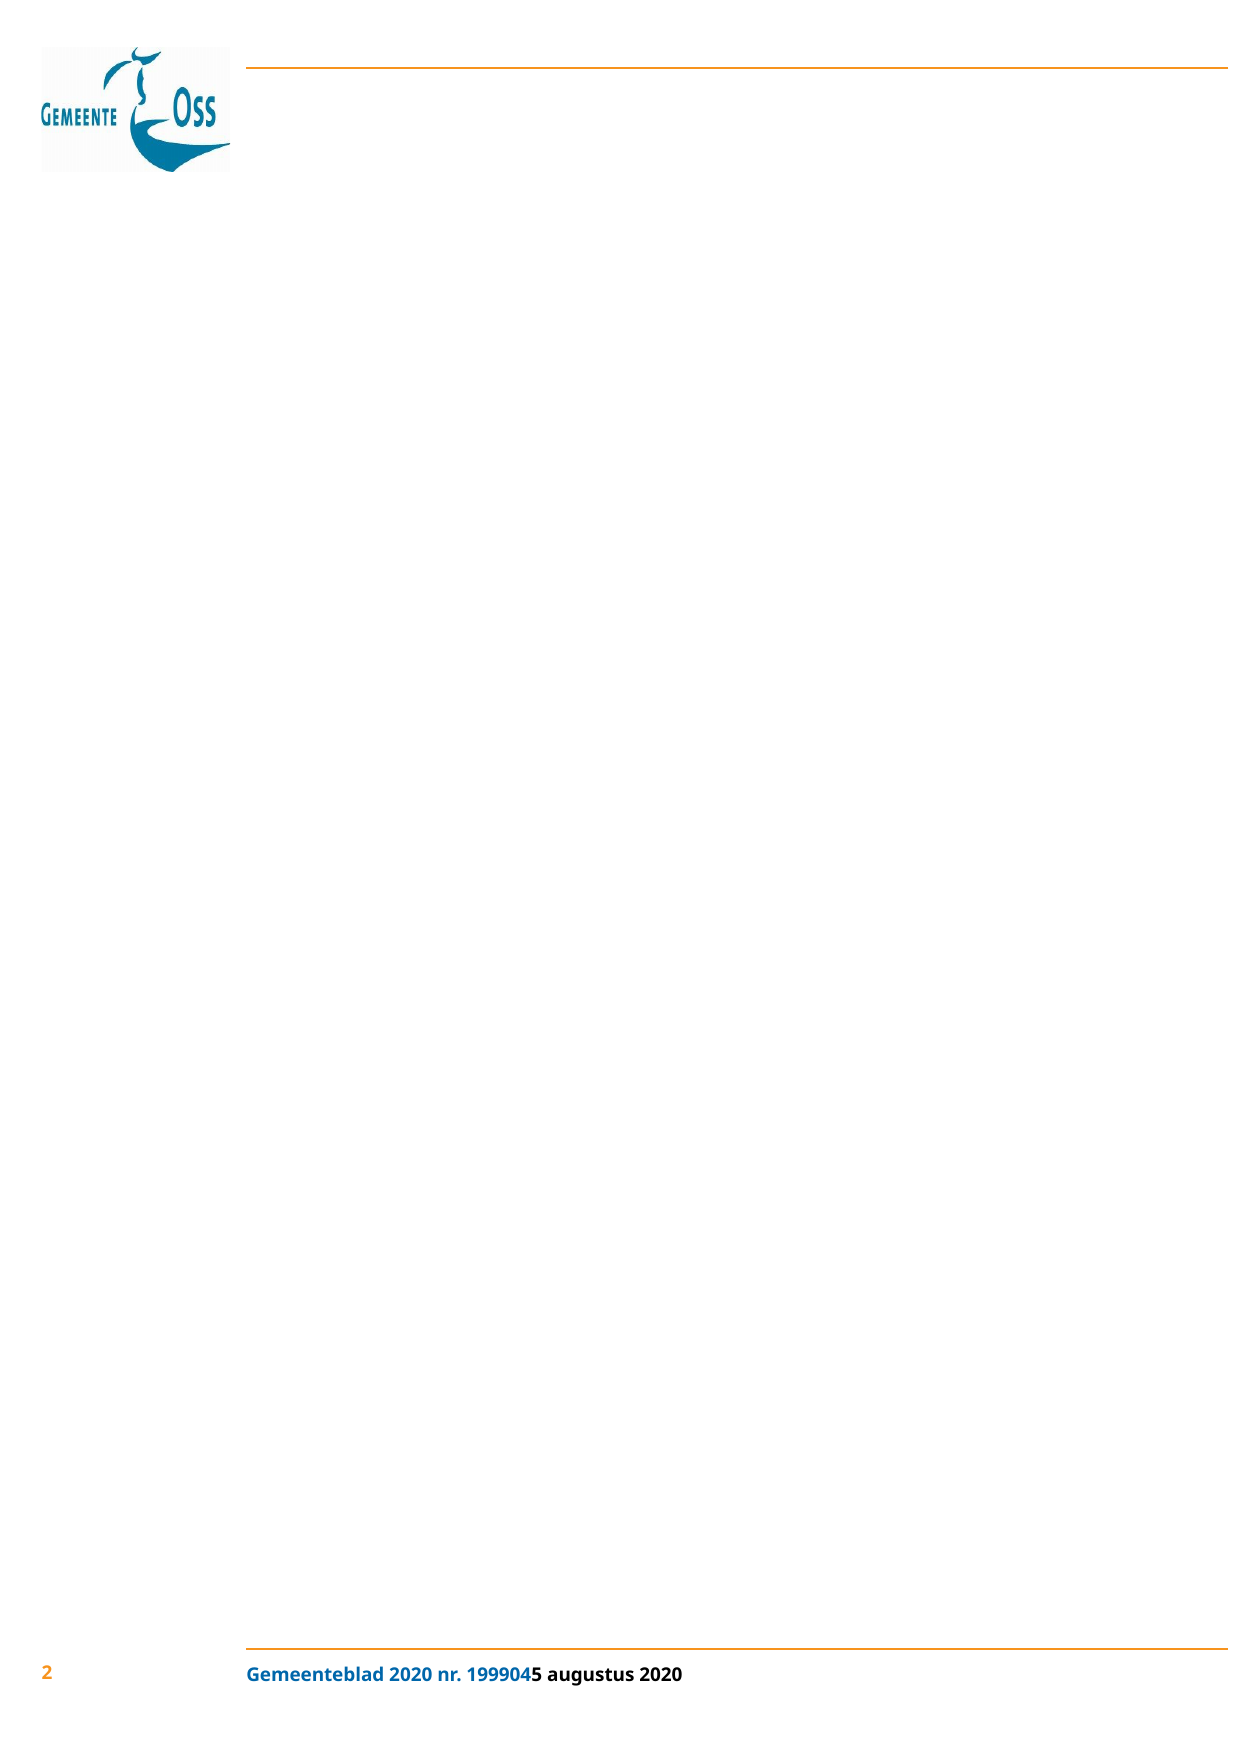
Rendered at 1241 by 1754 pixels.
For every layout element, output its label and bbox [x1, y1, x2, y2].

picture [41, 47, 231, 172]
